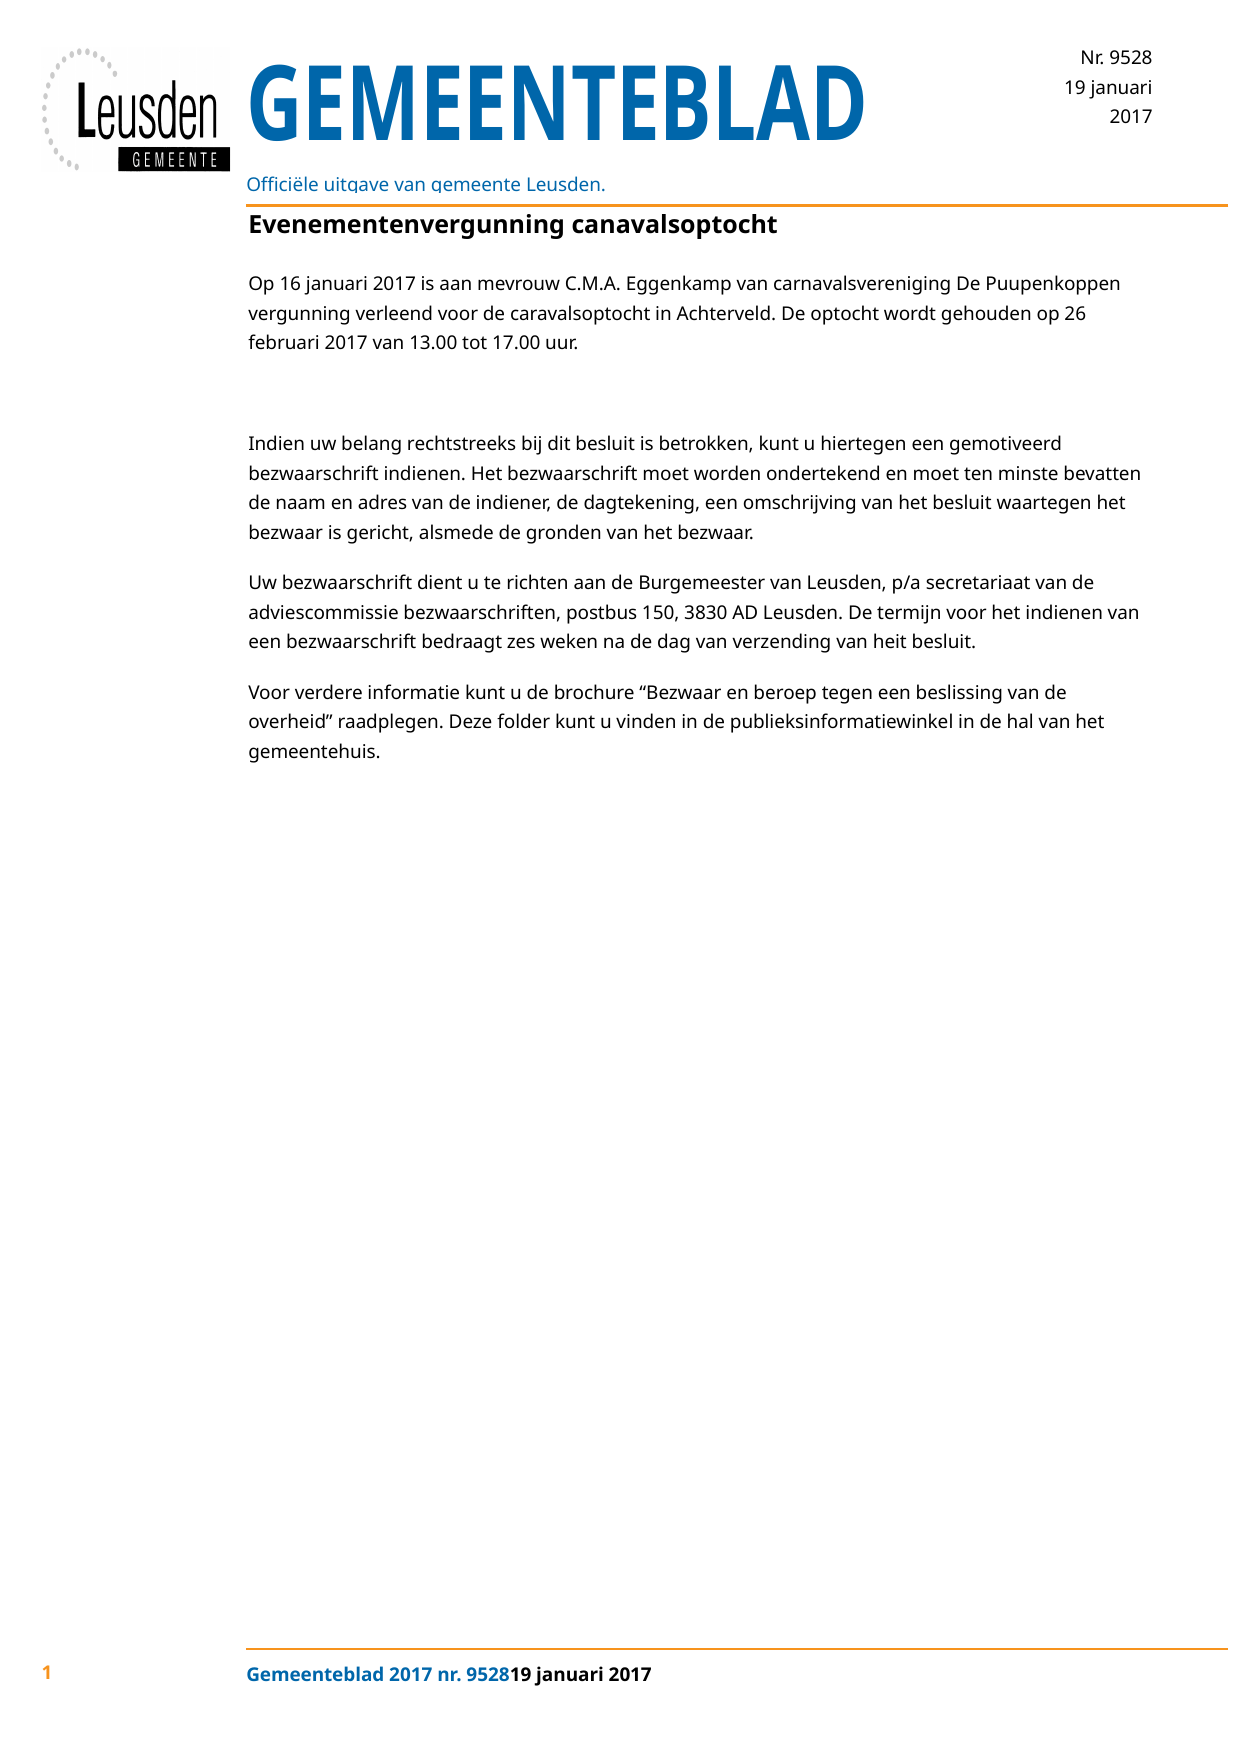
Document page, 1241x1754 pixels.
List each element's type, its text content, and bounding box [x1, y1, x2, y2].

text Evenementenvergunning canavalsoptocht [248, 207, 1152, 241]
text Voor verdere informatie kunt u de brochure “Bezwaar en beroep tegen een beslissing van de overheid” raadplegen. Deze folder kunt u vinden in de publieksinformatiewinkel in de hal van het gemeentehuis. [248, 679, 1152, 764]
text Op 16 januari 2017 is aan mevrouw C.M.A. Eggenkamp van carnavalsvereniging De Puupenkoppen vergunning verleend voor de caravalsoptocht in Achterveld. De optocht wordt gehouden op 26 februari 2017 van 13.00 tot 17.00 uur. [248, 270, 1152, 355]
picture [41, 47, 231, 172]
text Indien uw belang rechtstreeks bij dit besluit is betrokken, kunt u hiertegen een gemotiveerd bezwaarschrift indienen. Het bezwaarschrift moet worden ondertekend en moet ten minste bevatten de naam en adres van de indiener, de dagtekening, een omschrijving van het besluit waartegen het bezwaar is gericht, alsmede de gronden van het bezwaar. [248, 430, 1152, 545]
text Uw bezwaarschrift dient u te richten aan de Burgemeester van Leusden, p/a secretariaat van de adviescommissie bezwaarschriften, postbus 150, 3830 AD Leusden. De termijn voor het indienen van een bezwaarschrift bedraagt zes weken na de dag van verzending van heit besluit. [248, 569, 1152, 654]
